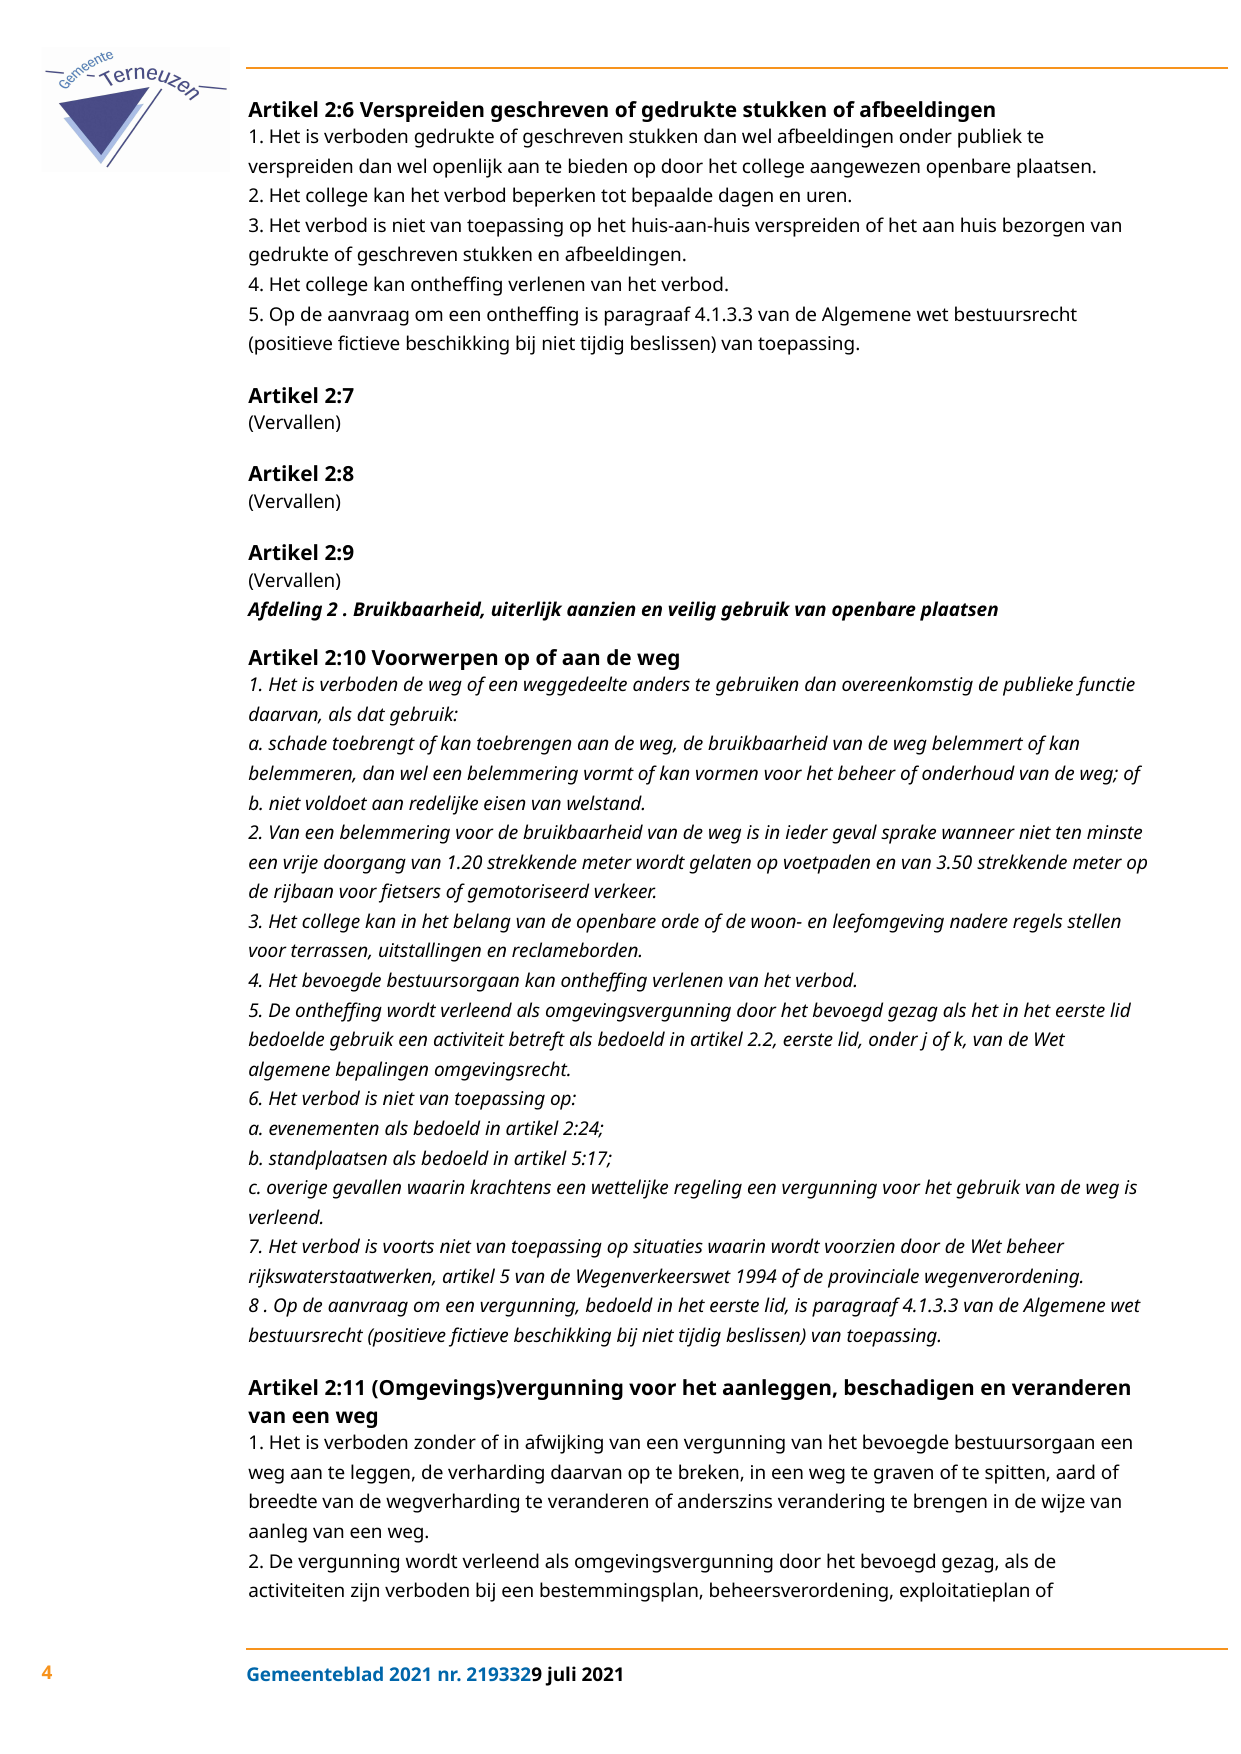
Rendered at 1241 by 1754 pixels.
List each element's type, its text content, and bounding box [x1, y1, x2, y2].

text 4. Het bevoegde bestuursorgaan kan ontheffing verlenen van het verbod. [248, 967, 1152, 993]
text b. niet voldoet aan redelijke eisen van welstand. [248, 790, 1152, 816]
picture [41, 47, 231, 172]
text c. overige gevallen waarin krachtens een wettelijke regeling een vergunning voor het gebruik van de weg is verleend. [248, 1174, 1152, 1230]
text Artikel 2:7 [248, 381, 1152, 409]
text 8 . Op de aanvraag om een vergunning, bedoeld in het eerste lid, is paragraaf 4.1.3.3 van de Algemene wet bestuursrecht (positieve fictieve beschikking bij niet tijdig beslissen) van toepassing. [248, 1293, 1152, 1348]
text 6. Het verbod is niet van toepassing op: [248, 1086, 1152, 1111]
text 7. Het verbod is voorts niet van toepassing op situaties waarin wordt voorzien door de Wet beheer rijkswaterstaatwerken, artikel 5 van de Wegenverkeerswet 1994 of de provinciale wegenverordening. [248, 1233, 1152, 1289]
text Artikel 2:8 [248, 459, 1152, 488]
text (Vervallen) [248, 409, 1152, 435]
text 3. Het college kan in het belang van de openbare orde of de woon- en leefomgeving nadere regels stellen voor terrassen, uitstallingen en reclameborden. [248, 908, 1152, 963]
text Artikel 2:11 (Omgevings)vergunning voor het aanleggen, beschadigen en veranderen van een weg [248, 1373, 1152, 1429]
text Artikel 2:9 [248, 538, 1152, 567]
text (Vervallen) [248, 567, 1152, 593]
text 2. Van een belemmering voor de bruikbaarheid van de weg is in ieder geval sprake wanneer niet ten minste een vrije doorgang van 1.20 strekkende meter wordt gelaten op voetpaden en van 3.50 strekkende meter op de rijbaan voor fietsers of gemotoriseerd verkeer. [248, 819, 1152, 904]
text 2. De vergunning wordt verleend als omgevingsvergunning door het bevoegd gezag, als de activiteiten zijn verboden bij een bestemmingsplan, beheersverordening, exploitatieplan of [248, 1548, 1152, 1603]
text 1. Het is verboden gedrukte of geschreven stukken dan wel afbeeldingen onder publiek te verspreiden dan wel openlijk aan te bieden op door het college aangewezen openbare plaatsen. [248, 123, 1152, 178]
text 2. Het college kan het verbod beperken tot bepaalde dagen en uren. [248, 182, 1152, 208]
text a. schade toebrengt of kan toebrengen aan de weg, de bruikbaarheid van de weg belemmert of kan belemmeren, dan wel een belemmering vormt of kan vormen voor het beheer of onderhoud van de weg; of [248, 731, 1152, 786]
text Artikel 2:10 Voorwerpen op of aan de weg [248, 643, 1152, 671]
text 1. Het is verboden de weg of een weggedeelte anders te gebruiken dan overeenkomstig de publieke functie daarvan, als dat gebruik: [248, 671, 1152, 727]
text 5. De ontheffing wordt verleend als omgevingsvergunning door het bevoegd gezag als het in het eerste lid bedoelde gebruik een activiteit betreft als bedoeld in artikel 2.2, eerste lid, onder j of k, van de Wet algemene bepalingen omgevingsrecht. [248, 997, 1152, 1082]
text 4. Het college kan ontheffing verlenen van het verbod. [248, 271, 1152, 297]
text Afdeling 2 . Bruikbaarheid, uiterlijk aanzien en veilig gebruik van openbare plaatsen [248, 596, 1152, 622]
text 1. Het is verboden zonder of in afwijking van een vergunning van het bevoegde bestuursorgaan een weg aan te leggen, de verharding daarvan op te breken, in een weg te graven of te spitten, aard of breedte van de wegverharding te veranderen of anderszins verandering te brengen in de wijze van aanleg van een weg. [248, 1429, 1152, 1544]
text 3. Het verbod is niet van toepassing op het huis-aan-huis verspreiden of het aan huis bezorgen van gedrukte of geschreven stukken en afbeeldingen. [248, 212, 1152, 267]
text a. evenementen als bedoeld in artikel 2:24; [248, 1115, 1152, 1141]
text b. standplaatsen als bedoeld in artikel 5:17; [248, 1145, 1152, 1171]
text 5. Op de aanvraag om een ontheffing is paragraaf 4.1.3.3 van de Algemene wet bestuursrecht (positieve fictieve beschikking bij niet tijdig beslissen) van toepassing. [248, 301, 1152, 356]
text Artikel 2:6 Verspreiden geschreven of gedrukte stukken of afbeeldingen [248, 95, 1152, 123]
text (Vervallen) [248, 488, 1152, 514]
